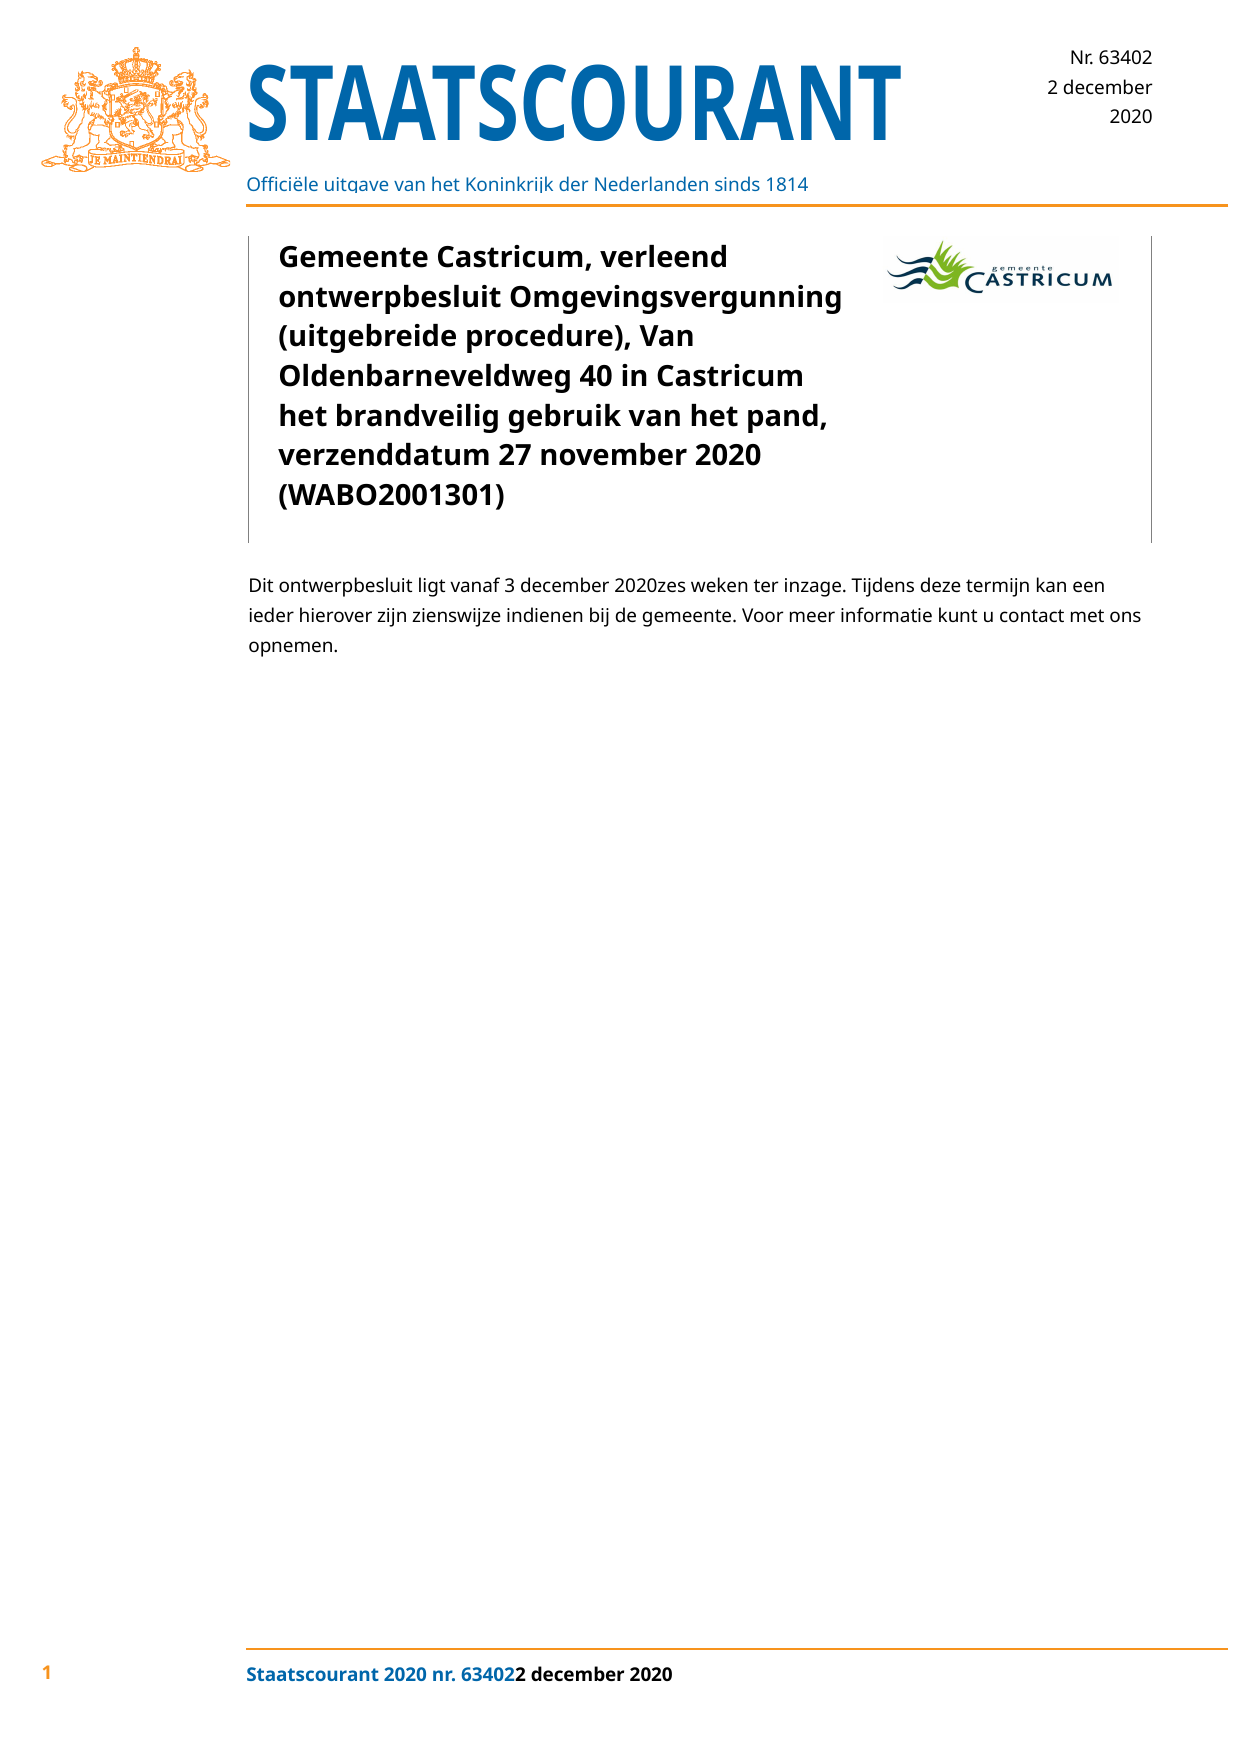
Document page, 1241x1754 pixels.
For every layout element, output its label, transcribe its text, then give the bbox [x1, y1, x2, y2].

table_header [850, 303, 1151, 543]
text Dit ontwerpbesluit ligt vanaf 3 december 2020zes weken ter inzage. Tijdens deze termijn kan een ieder hierover zijn zienswijze indienen bij de gemeente. Voor meer informatie kunt u contact met ons opnemen. [248, 573, 1152, 658]
picture [882, 236, 1119, 303]
picture [41, 47, 231, 172]
table_header [1119, 236, 1151, 302]
table_header [850, 236, 882, 302]
table_header Gemeente Castricum, verleend ontwerpbesluit Omgevingsvergunning (uitgebreide procedure), Van Oldenbarneveldweg 40 in Castricum het brandveilig gebruik van het pand, verzenddatum 27 november 2020 (WABO2001301) [249, 236, 850, 543]
